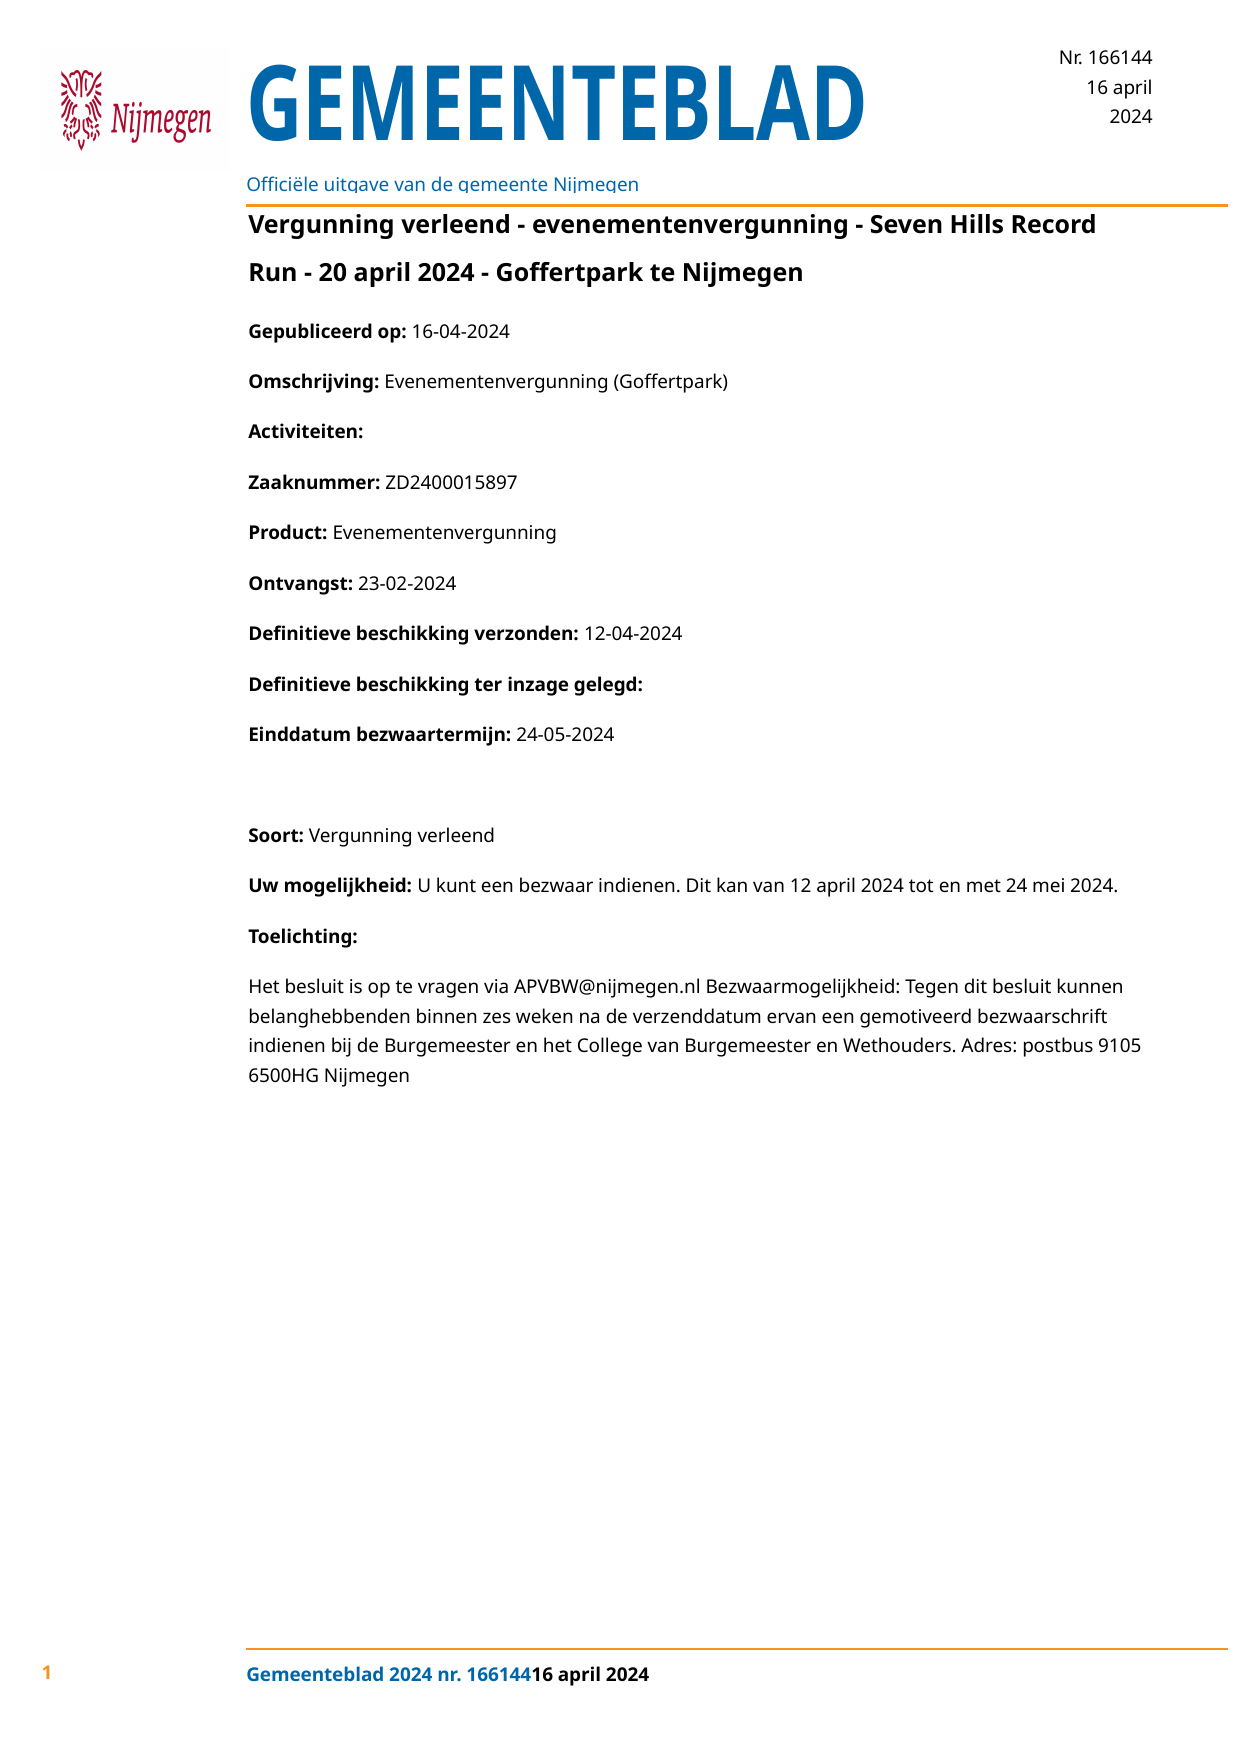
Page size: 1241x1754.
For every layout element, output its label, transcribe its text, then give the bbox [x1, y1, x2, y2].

text Definitieve beschikking ter inzage gelegd: [248, 671, 1152, 697]
text Soort: Vergunning verleend [248, 822, 1152, 848]
text Einddatum bezwaartermijn: 24-05-2024 [248, 721, 1152, 747]
text Activiteiten: [248, 419, 1152, 444]
text Vergunning verleend - evenementenvergunning - Seven Hills Record Run - 20 april 2024 - Goffertpark te Nijmegen [248, 207, 1152, 288]
text Product: Evenementenvergunning [248, 519, 1152, 545]
text Definitieve beschikking verzonden: 12-04-2024 [248, 620, 1152, 646]
text Ontvangst: 23-02-2024 [248, 570, 1152, 596]
text Toelichting: [248, 923, 1152, 949]
text Zaaknummer: ZD2400015897 [248, 469, 1152, 495]
text Het besluit is op te vragen via APVBW@nijmegen.nl Bezwaarmogelijkheid: Tegen dit besluit kunnen belanghebbenden binnen zes weken na de verzenddatum ervan een gemotiveerd bezwaarschrift indienen bij de Burgemeester en het College van Burgemeester en Wethouders. Adres: postbus 9105 6500HG Nijmegen [248, 973, 1152, 1088]
text Omschrijving: Evenementenvergunning (Goffertpark) [248, 368, 1152, 394]
text Gepubliceerd op: 16-04-2024 [248, 318, 1152, 344]
picture [41, 47, 231, 172]
text Uw mogelijkheid: U kunt een bezwaar indienen. Dit kan van 12 april 2024 tot en met 24 mei 2024. [248, 872, 1152, 898]
